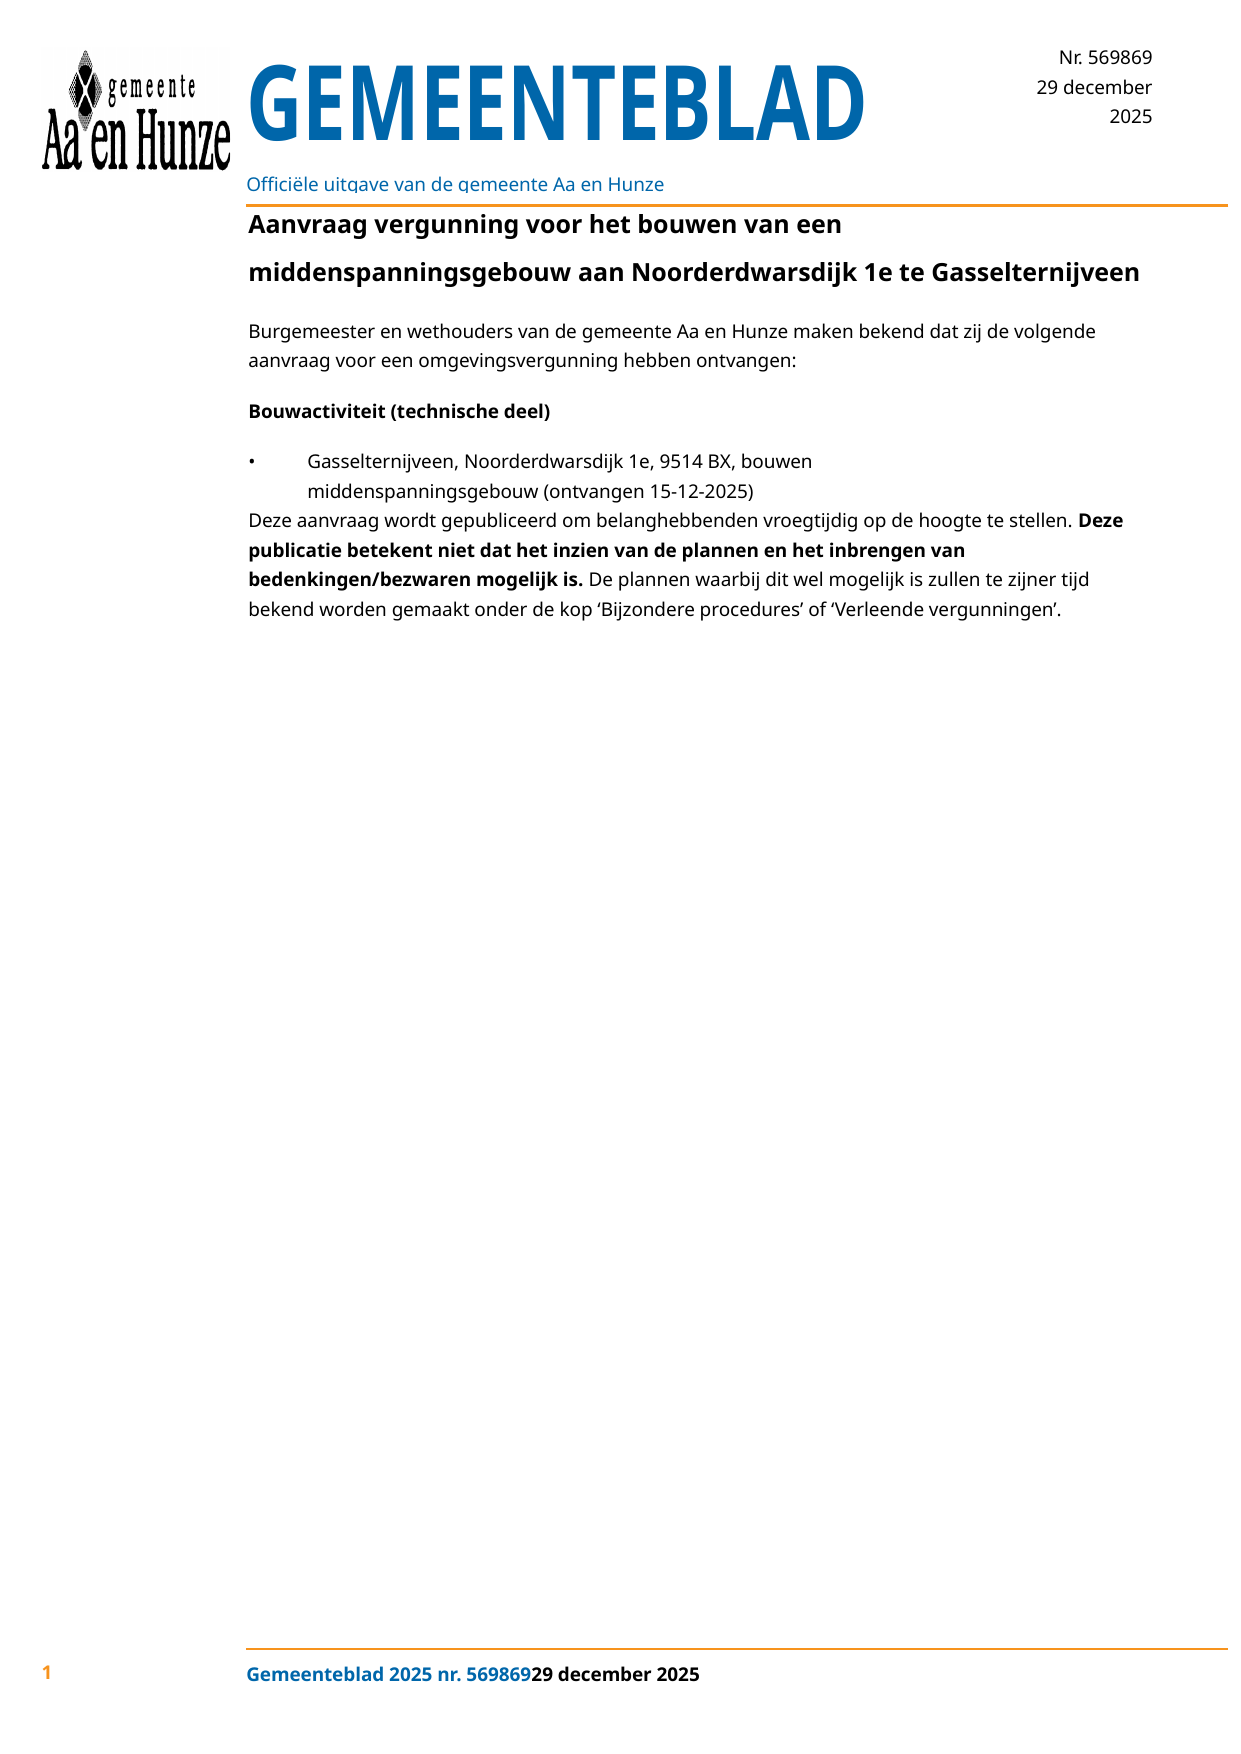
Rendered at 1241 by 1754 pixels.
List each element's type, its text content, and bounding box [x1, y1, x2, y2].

text Deze aanvraag wordt gepubliceerd om belanghebbenden vroegtijdig op de hoogte te stellen. Deze publicatie betekent niet dat het inzien van de plannen en het inbrengen van bedenkingen/bezwaren mogelijk is. De plannen waarbij dit wel mogelijk is zullen te zijner tijd bekend worden gemaakt onder de kop ‘Bijzondere procedures’ of ‘Verleende vergunningen’. [248, 507, 1152, 622]
picture [41, 47, 231, 172]
text Bouwactiviteit (technische deel) [248, 398, 1152, 424]
list Gasselternijveen, Noorderdwarsdijk 1e, 9514 BX, bouwen middenspanningsgebouw (ontvangen 15-12-2025) [248, 448, 1152, 504]
text Aanvraag vergunning voor het bouwen van een middenspanningsgebouw aan Noorderdwarsdijk 1e te Gasselternijveen [248, 207, 1152, 288]
text Burgemeester en wethouders van de gemeente Aa en Hunze maken bekend dat zij de volgende aanvraag voor een omgevingsvergunning hebben ontvangen: [248, 318, 1152, 373]
